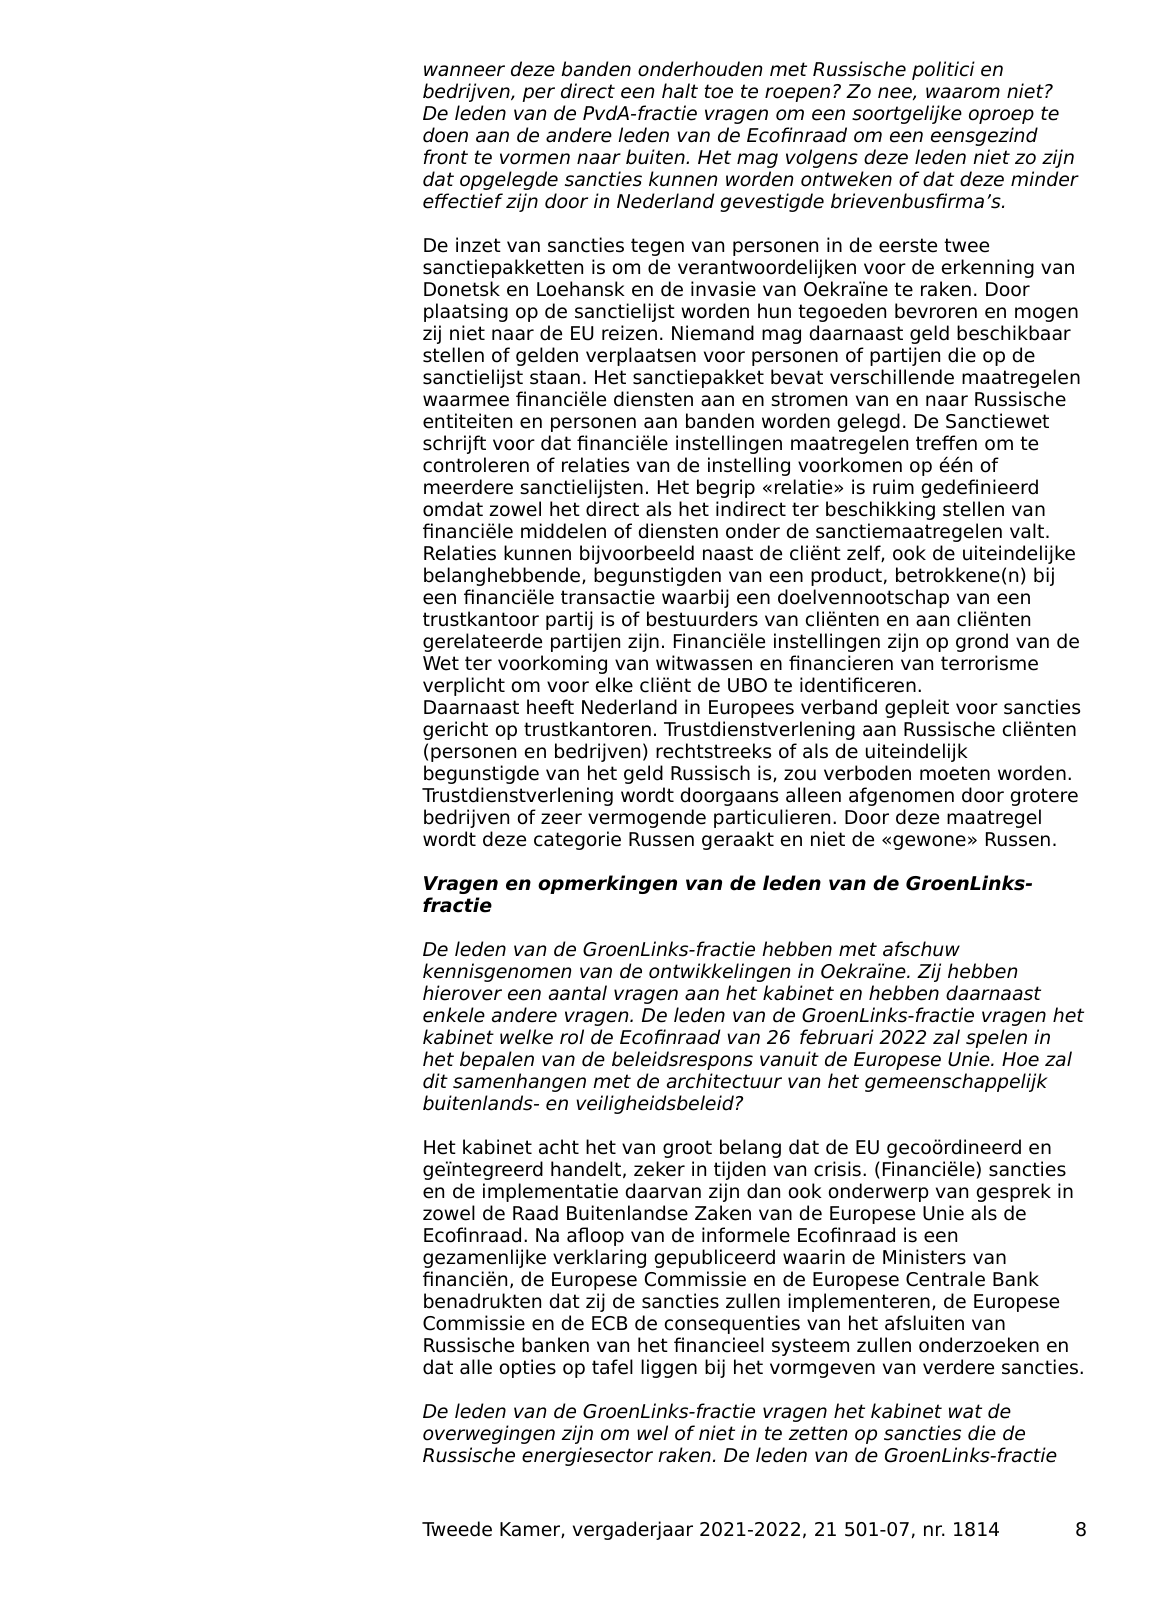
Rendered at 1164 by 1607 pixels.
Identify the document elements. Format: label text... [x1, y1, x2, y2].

text De inzet van sancties tegen van personen in de eerste twee sanctiepakketten is om de verantwoordelijken voor de erkenning van Donetsk en Loehansk en de invasie van Oekraïne te raken. Door plaatsing op de sanctielijst worden hun tegoeden bevroren en mogen zij niet naar de EU reizen. Niemand mag daarnaast geld beschikbaar stellen of gelden verplaatsen voor personen of partijen die op de sanctielijst staan. Het sanctiepakket bevat verschillende maatregelen waarmee financiële diensten aan en stromen van en naar Russische entiteiten en personen aan banden worden gelegd. De Sanctiewet schrijft voor dat financiële instellingen maatregelen treffen om te controleren of relaties van de instelling voorkomen op één of meerdere sanctielijsten. Het begrip «relatie» is ruim gedefinieerd omdat zowel het direct als het indirect ter beschikking stellen van financiële middelen of diensten onder de sanctiemaatregelen valt. Relaties kunnen bijvoorbeeld naast de cliënt zelf, ook de uiteindelijke belanghebbende, begunstigden van een product, betrokkene(n) bij een financiële transactie waarbij een doelvennootschap van een trustkantoor partij is of bestuurders van cliënten en aan cliënten gerelateerde partijen zijn. Financiële instellingen zijn op grond van de Wet ter voorkoming van witwassen en financieren van terrorisme verplicht om voor elke cliënt de UBO te identificeren. [422, 235, 1087, 697]
text wanneer deze banden onderhouden met Russische politici en bedrijven, per direct een halt toe te roepen? Zo nee, waarom niet? De leden van de PvdA-fractie vragen om een soortgelijke oproep te doen aan de andere leden van de Ecofinraad om een eensgezind front te vormen naar buiten. Het mag volgens deze leden niet zo zijn dat opgelegde sancties kunnen worden ontweken of dat deze minder effectief zijn door in Nederland gevestigde brievenbusfirma’s. [422, 59, 1087, 213]
text De leden van de GroenLinks-fractie hebben met afschuw kennisgenomen van de ontwikkelingen in Oekraïne. Zij hebben hierover een aantal vragen aan het kabinet en hebben daarnaast enkele andere vragen. De leden van de GroenLinks-fractie vragen het kabinet welke rol de Ecofinraad van 26 februari 2022 zal spelen in het bepalen van de beleidsrespons vanuit de Europese Unie. Hoe zal dit samenhangen met de architectuur van het gemeenschappelijk buitenlands- en veiligheidsbeleid? [422, 939, 1087, 1115]
subtitle Vragen en opmerkingen van de leden van de GroenLinks-fractie [422, 873, 1087, 917]
text De leden van de GroenLinks-fractie vragen het kabinet wat de overwegingen zijn om wel of niet in te zetten op sancties die de Russische energiesector raken. De leden van de GroenLinks-fractie [422, 1401, 1087, 1467]
text Het kabinet acht het van groot belang dat de EU gecoördineerd en geïntegreerd handelt, zeker in tijden van crisis. (Financiële) sancties en de implementatie daarvan zijn dan ook onderwerp van gesprek in zowel de Raad Buitenlandse Zaken van de Europese Unie als de Ecofinraad. Na afloop van de informele Ecofinraad is een gezamenlijke verklaring gepubliceerd waarin de Ministers van financiën, de Europese Commissie en de Europese Centrale Bank benadrukten dat zij de sancties zullen implementeren, de Europese Commissie en de ECB de consequenties van het afsluiten van Russische banken van het financieel systeem zullen onderzoeken en dat alle opties op tafel liggen bij het vormgeven van verdere sancties. [422, 1137, 1087, 1379]
text Daarnaast heeft Nederland in Europees verband gepleit voor sancties gericht op trustkantoren. Trustdienstverlening aan Russische cliënten (personen en bedrijven) rechtstreeks of als de uiteindelijk begunstigde van het geld Russisch is, zou verboden moeten worden. Trustdienstverlening wordt doorgaans alleen afgenomen door grotere bedrijven of zeer vermogende particulieren. Door deze maatregel wordt deze categorie Russen geraakt en niet de «gewone» Russen. [422, 697, 1087, 851]
